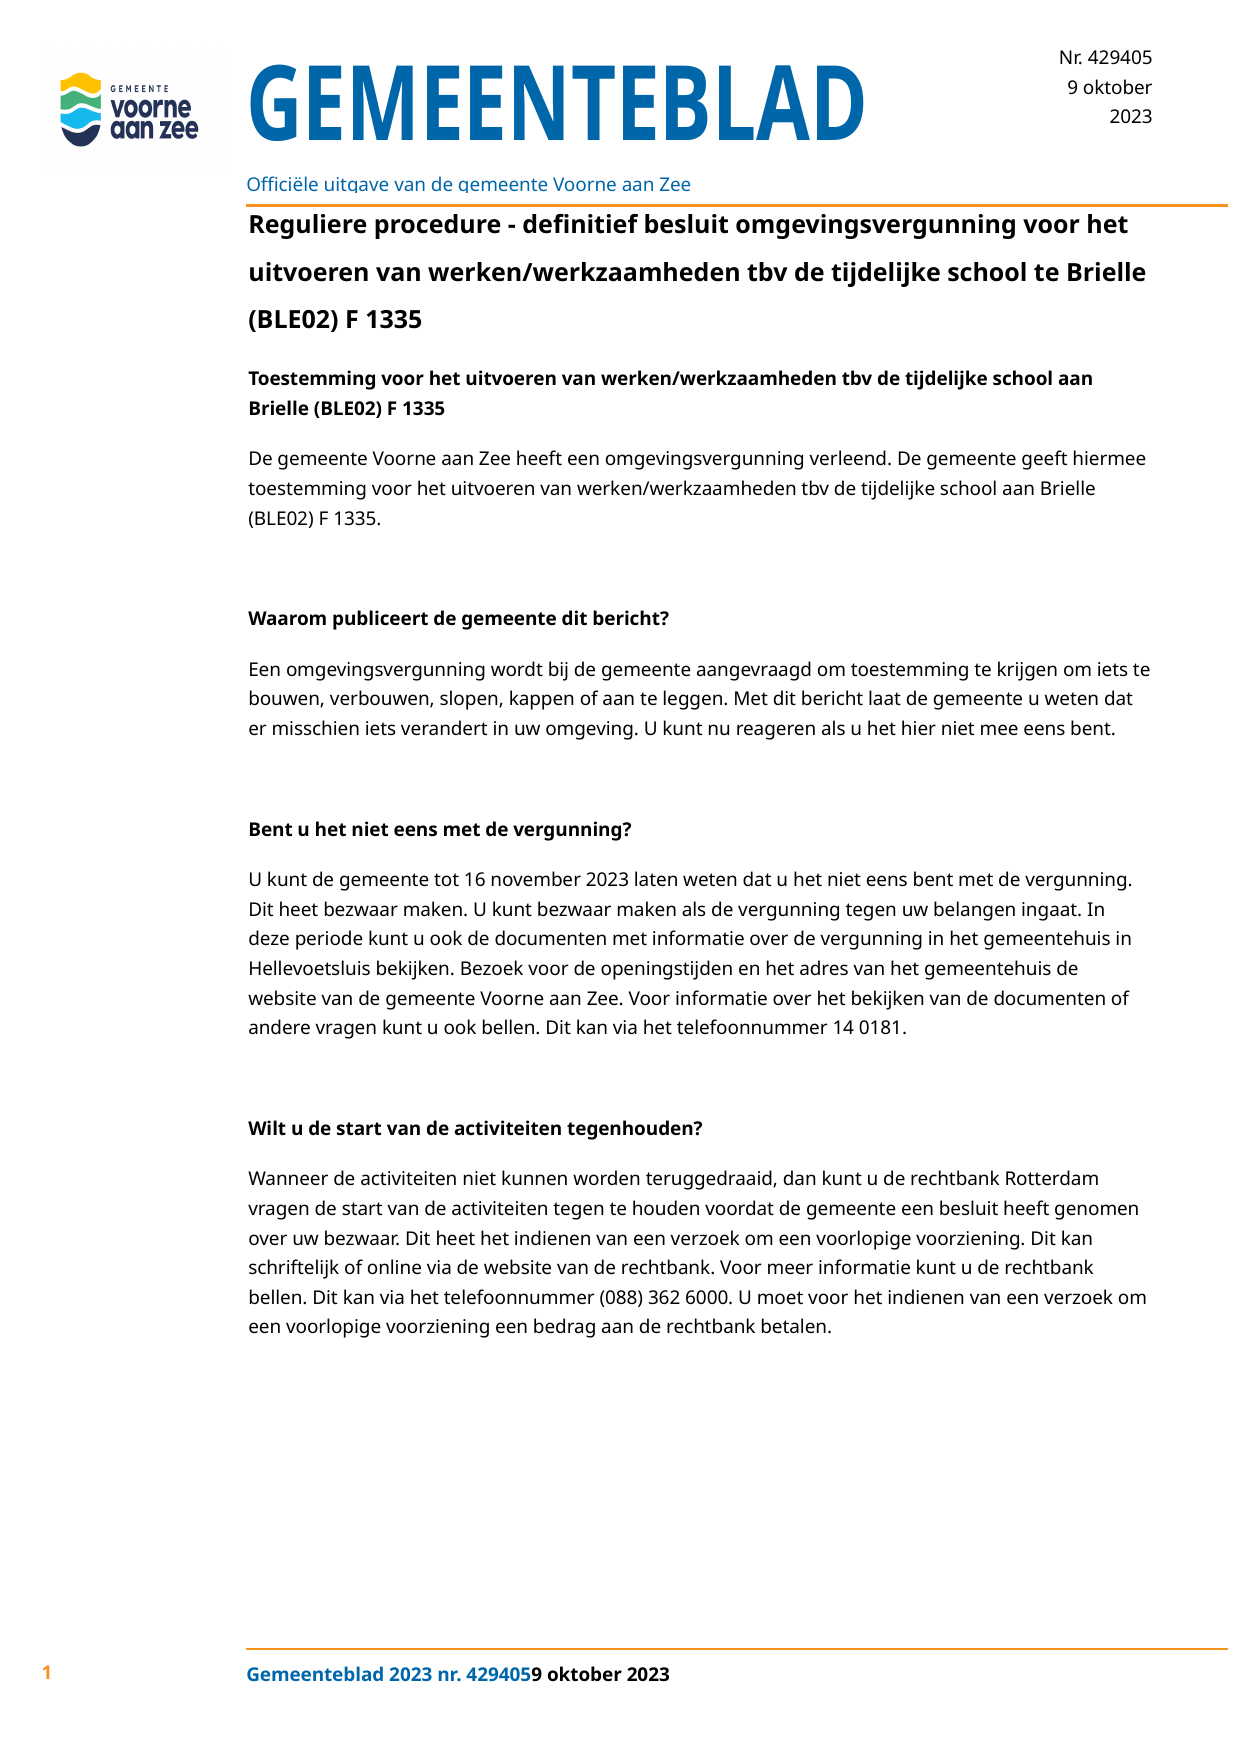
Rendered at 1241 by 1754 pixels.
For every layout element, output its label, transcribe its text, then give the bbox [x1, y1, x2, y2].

text Waarom publiceert de gemeente dit bericht? [248, 606, 1152, 631]
text Bent u het niet eens met de vergunning? [248, 816, 1152, 842]
text Toestemming voor het uitvoeren van werken/werkzaamheden tbv de tijdelijke school aan Brielle (BLE02) F 1335 [248, 366, 1152, 421]
picture [41, 47, 231, 172]
text U kunt de gemeente tot 16 november 2023 laten weten dat u het niet eens bent met de vergunning. Dit heet bezwaar maken. U kunt bezwaar maken als de vergunning tegen uw belangen ingaat. In deze periode kunt u ook de documenten met informatie over de vergunning in het gemeentehuis in Hellevoetsluis bekijken. Bezoek voor de openingstijden en het adres van het gemeentehuis de website van de gemeente Voorne aan Zee. Voor informatie over het bekijken van de documenten of andere vragen kunt u ook bellen. Dit kan via het telefoonnummer 14 0181. [248, 866, 1152, 1040]
text Een omgevingsvergunning wordt bij de gemeente aangevraagd om toestemming te krijgen om iets te bouwen, verbouwen, slopen, kappen of aan te leggen. Met dit bericht laat de gemeente u weten dat er misschien iets verandert in uw omgeving. U kunt nu reageren als u het hier niet mee eens bent. [248, 656, 1152, 741]
text De gemeente Voorne aan Zee heeft een omgevingsvergunning verleend. De gemeente geeft hiermee toestemming voor het uitvoeren van werken/werkzaamheden tbv de tijdelijke school aan Brielle (BLE02) F 1335. [248, 446, 1152, 530]
text Reguliere procedure - definitief besluit omgevingsvergunning voor het uitvoeren van werken/werkzaamheden tbv de tijdelijke school te Brielle (BLE02) F 1335 [248, 207, 1152, 336]
text Wanneer de activiteiten niet kunnen worden teruggedraaid, dan kunt u de rechtbank Rotterdam vragen de start van de activiteiten tegen te houden voordat de gemeente een besluit heeft genomen over uw bezwaar. Dit heet het indienen van een verzoek om een voorlopige voorziening. Dit kan schriftelijk of online via de website van de rechtbank. Voor meer informatie kunt u de rechtbank bellen. Dit kan via het telefoonnummer (088) 362 6000. U moet voor het indienen van een verzoek om een voorlopige voorziening een bedrag aan de rechtbank betalen. [248, 1166, 1152, 1339]
text Wilt u de start van de activiteiten tegenhouden? [248, 1115, 1152, 1141]
